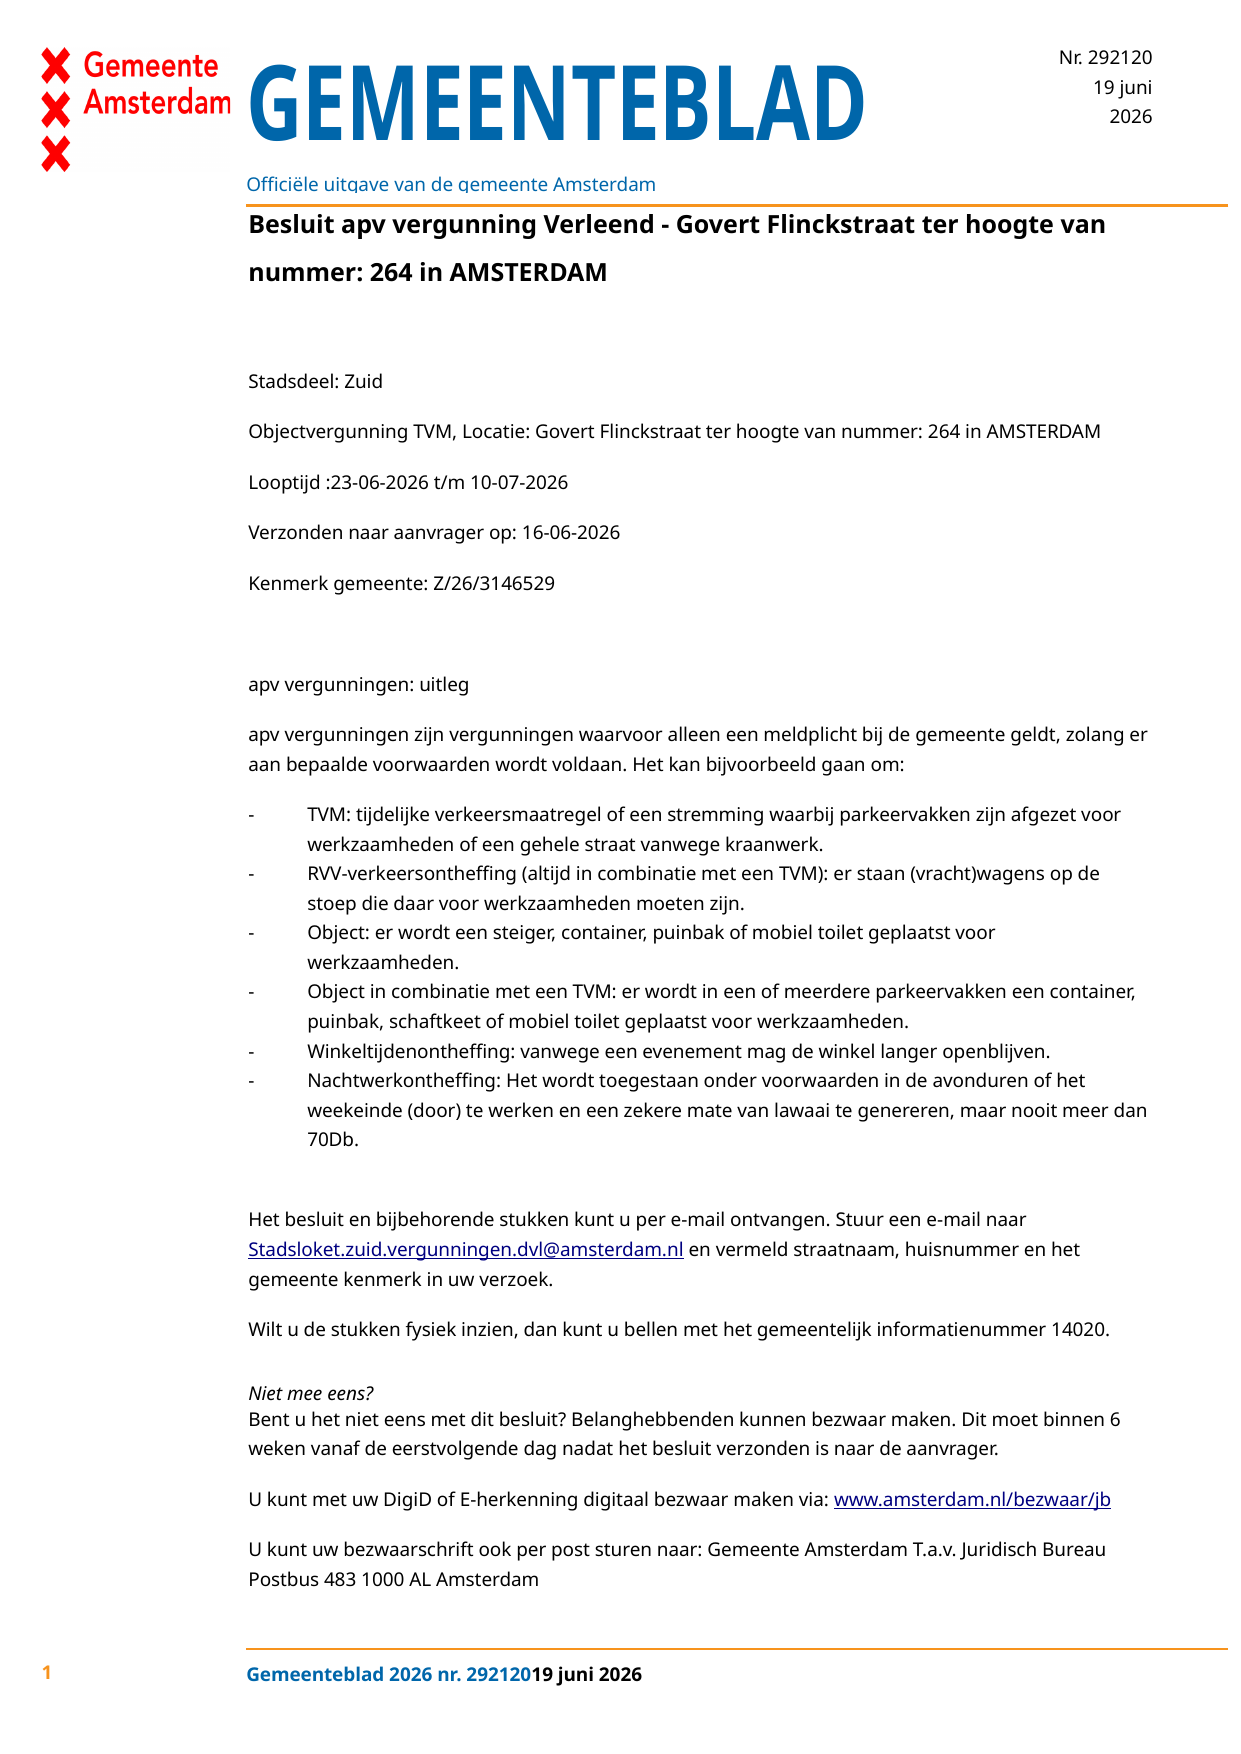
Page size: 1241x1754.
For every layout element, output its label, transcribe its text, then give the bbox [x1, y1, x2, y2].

text apv vergunningen: uitleg [248, 671, 1152, 697]
text Niet mee eens? [248, 1380, 1152, 1406]
text U kunt met uw DigiD of E-herkenning digitaal bezwaar maken via: www.amsterdam.nl/bezwaar/jb [248, 1486, 1152, 1512]
list Object: er wordt een steiger, container, puinbak of mobiel toilet geplaatst voor werkzaamheden. [248, 919, 1152, 975]
list Nachtwerkontheffing: Het wordt toegestaan onder voorwaarden in de avonduren of het weekeinde (door) te werken en een zekere mate van lawaai te genereren, maar nooit meer dan 70Db. [248, 1067, 1152, 1152]
text Wilt u de stukken fysiek inzien, dan kunt u bellen met het gemeentelijk informatienummer 14020. [248, 1316, 1152, 1342]
text apv vergunningen zijn vergunningen waarvoor alleen een meldplicht bij de gemeente geldt, zolang er aan bepaalde voorwaarden wordt voldaan. Het kan bijvoorbeeld gaan om: [248, 721, 1152, 777]
list RVV-verkeersontheffing (altijd in combinatie met een TVM): er staan (vracht)wagens op de stoep die daar voor werkzaamheden moeten zijn. [248, 860, 1152, 916]
text Objectvergunning TVM, Locatie: Govert Flinckstraat ter hoogte van nummer: 264 in AMSTERDAM [248, 419, 1152, 444]
text Looptijd :23-06-2026 t/m 10-07-2026 [248, 469, 1152, 495]
text Verzonden naar aanvrager op: 16-06-2026 [248, 519, 1152, 545]
picture [41, 47, 231, 172]
list Object in combinatie met een TVM: er wordt in een of meerdere parkeervakken een container, puinbak, schaftkeet of mobiel toilet geplaatst voor werkzaamheden. [248, 979, 1152, 1034]
list Winkeltijdenontheffing: vanwege een evenement mag de winkel langer openblijven. [248, 1038, 1152, 1064]
text Kenmerk gemeente: Z/26/3146529 [248, 570, 1152, 596]
text Het besluit en bijbehorende stukken kunt u per e-mail ontvangen. Stuur een e-mail naar Stadsloket.zuid.vergunningen.dvl@amsterdam.nl en vermeld straatnaam, huisnummer en het gemeente kenmerk in uw verzoek. [248, 1207, 1152, 1292]
text Besluit apv vergunning Verleend - Govert Flinckstraat ter hoogte van nummer: 264 in AMSTERDAM [248, 207, 1152, 288]
list TVM: tijdelijke verkeersmaatregel of een stremming waarbij parkeervakken zijn afgezet voor werkzaamheden of een gehele straat vanwege kraanwerk. [248, 801, 1152, 857]
text U kunt uw bezwaarschrift ook per post sturen naar: Gemeente Amsterdam T.a.v. Juridisch Bureau Postbus 483 1000 AL Amsterdam [248, 1536, 1152, 1592]
text Stadsdeel: Zuid [248, 368, 1152, 394]
text Bent u het niet eens met dit besluit? Belanghebbenden kunnen bezwaar maken. Dit moet binnen 6 weken vanaf de eerstvolgende dag nadat het besluit verzonden is naar de aanvrager. [248, 1406, 1152, 1461]
